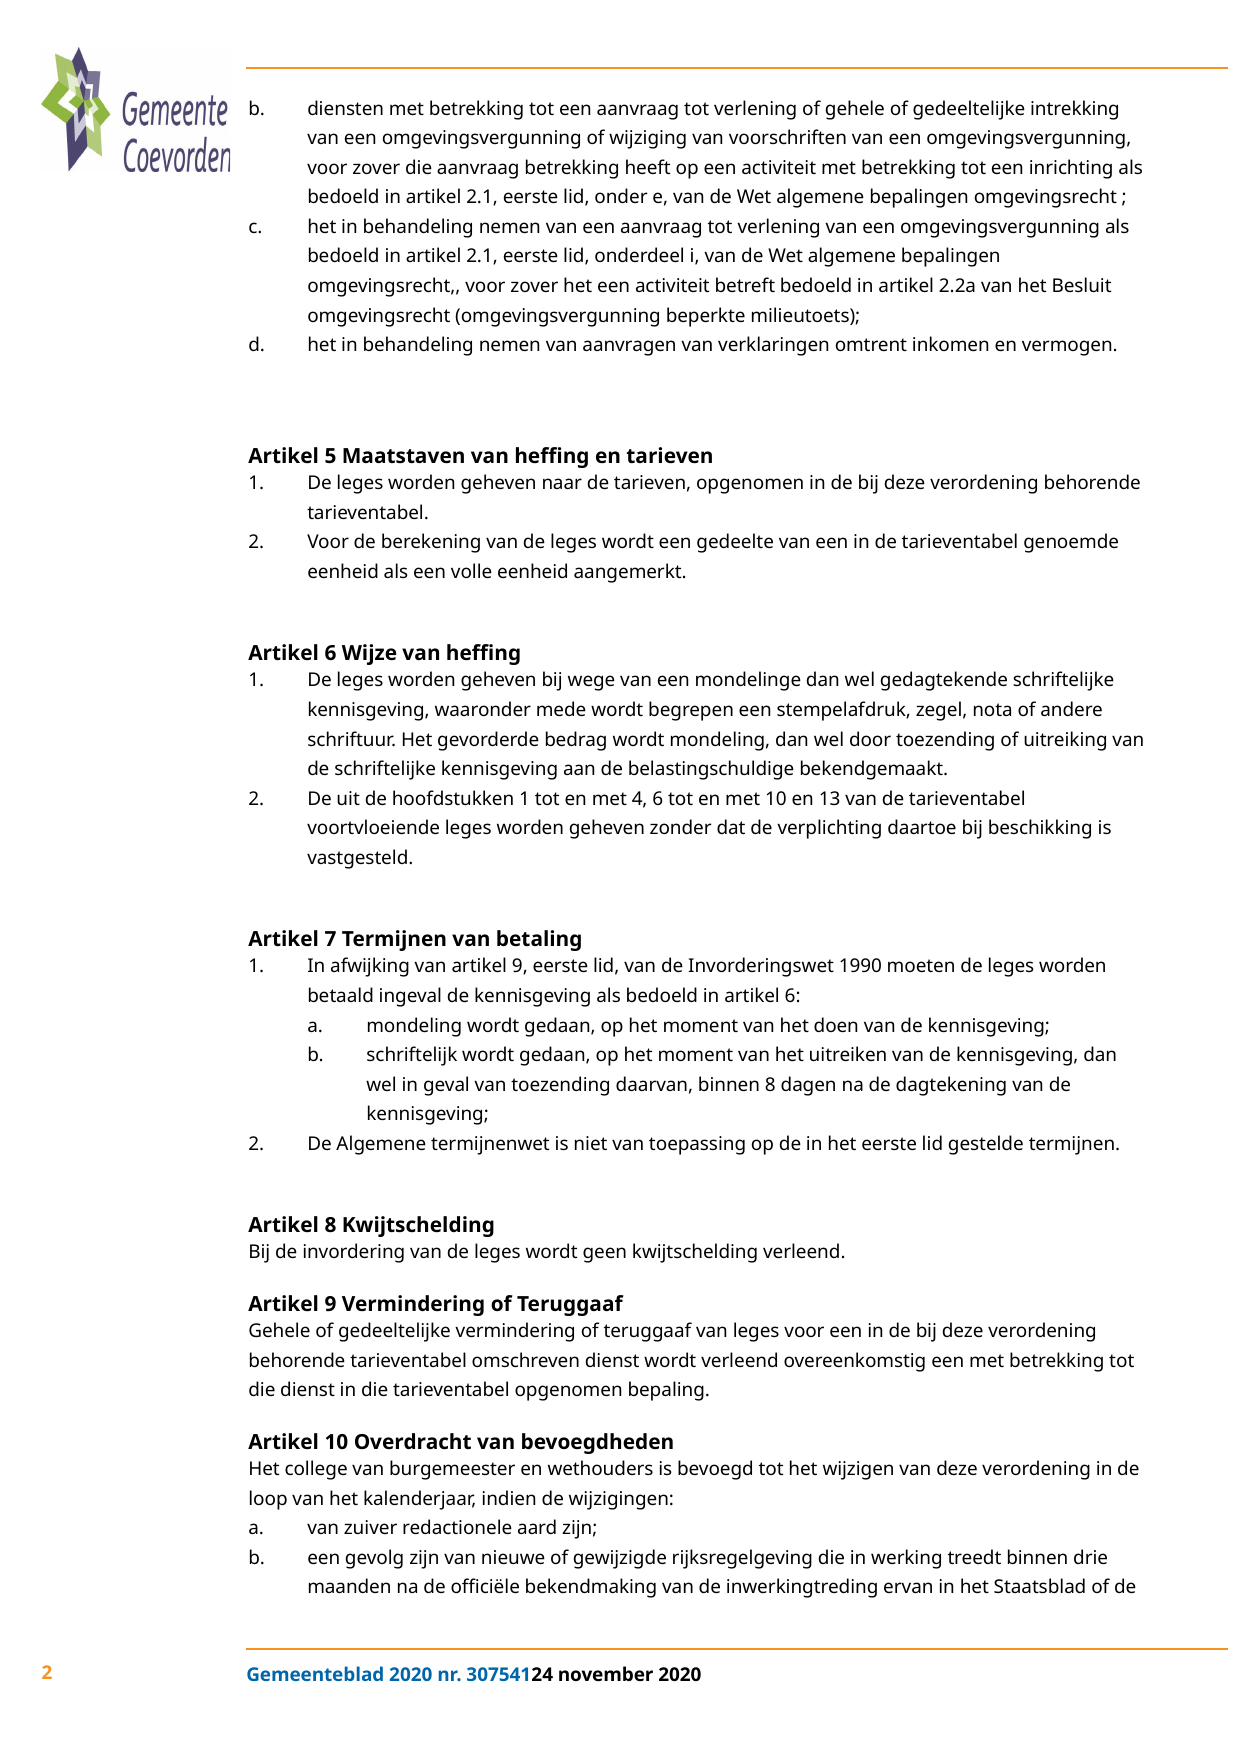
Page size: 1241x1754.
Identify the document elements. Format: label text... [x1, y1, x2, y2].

text Gehele of gedeeltelijke vermindering of teruggaaf van leges voor een in de bij deze verordening behorende tarieventabel omschreven dienst wordt verleend overeenkomstig een met betrekking tot die dienst in die tarieventabel opgenomen bepaling. [248, 1317, 1152, 1402]
list De leges worden geheven bij wege van een mondelinge dan wel gedagtekende schriftelijke kennisgeving, waaronder mede wordt begrepen een stempelafdruk, zegel, nota of andere schriftuur. Het gevorderde bedrag wordt mondeling, dan wel door toezending of uitreiking van de schriftelijke kennisgeving aan de belastingschuldige bekendgemaakt. [248, 667, 1152, 781]
list Voor de berekening van de leges wordt een gedeelte van een in de tarieventabel genoemde eenheid als een volle eenheid aangemerkt. [248, 529, 1152, 584]
text Bij de invordering van de leges wordt geen kwijtschelding verleend. [248, 1238, 1152, 1264]
list De Algemene termijnenwet is niet van toepassing op de in het eerste lid gestelde termijnen. [248, 1130, 1152, 1156]
list het in behandeling nemen van een aanvraag tot verlening van een omgevingsvergunning als bedoeld in artikel 2.1, eerste lid, onderdeel i, van de Wet algemene bepalingen omgevingsrecht,, voor zover het een activiteit betreft bedoeld in artikel 2.2a van het Besluit omgevingsrecht (omgevingsvergunning beperkte milieutoets); [248, 213, 1152, 328]
text Artikel 7 Termijnen van betaling [248, 924, 1152, 953]
list mondeling wordt gedaan, op het moment van het doen van de kennisgeving; [307, 1012, 1152, 1037]
list De uit de hoofdstukken 1 tot en met 4, 6 tot en met 10 en 13 van de tarieventabel voortvloeiende leges worden geheven zonder dat de verplichting daartoe bij beschikking is vastgesteld. [248, 785, 1152, 870]
text Artikel 8 Kwijtschelding [248, 1210, 1152, 1238]
list een gevolg zijn van nieuwe of gewijzigde rijksregelgeving die in werking treedt binnen drie maanden na de officiële bekendmaking van de inwerkingtreding ervan in het Staatsblad of de [248, 1544, 1152, 1599]
list De leges worden geheven naar de tarieven, opgenomen in de bij deze verordening behorende tarieventabel. [248, 469, 1152, 525]
list diensten met betrekking tot een aanvraag tot verlening of gehele of gedeeltelijke intrekking van een omgevingsvergunning of wijziging van voorschriften van een omgevingsvergunning, voor zover die aanvraag betrekking heeft op een activiteit met betrekking tot een inrichting als bedoeld in artikel 2.1, eerste lid, onder e, van de Wet algemene bepalingen omgevingsrecht ; [248, 95, 1152, 209]
text Artikel 9 Vermindering of Teruggaaf [248, 1289, 1152, 1317]
picture [41, 47, 231, 172]
list In afwijking van artikel 9, eerste lid, van de Invorderingswet 1990 moeten de leges worden betaald ingeval de kennisgeving als bedoeld in artikel 6: [248, 953, 1152, 1008]
text Artikel 6 Wijze van heffing [248, 638, 1152, 667]
list het in behandeling nemen van aanvragen van verklaringen omtrent inkomen en vermogen. [248, 331, 1152, 357]
text Artikel 5 Maatstaven van heffing en tarieven [248, 441, 1152, 469]
list schriftelijk wordt gedaan, op het moment van het uitreiken van de kennisgeving, dan wel in geval van toezending daarvan, binnen 8 dagen na de dagtekening van de kennisgeving; [307, 1041, 1152, 1126]
text Het college van burgemeester en wethouders is bevoegd tot het wijzigen van deze verordening in de loop van het kalenderjaar, indien de wijzigingen: [248, 1455, 1152, 1511]
text Artikel 10 Overdracht van bevoegdheden [248, 1427, 1152, 1455]
list van zuiver redactionele aard zijn; [248, 1514, 1152, 1540]
